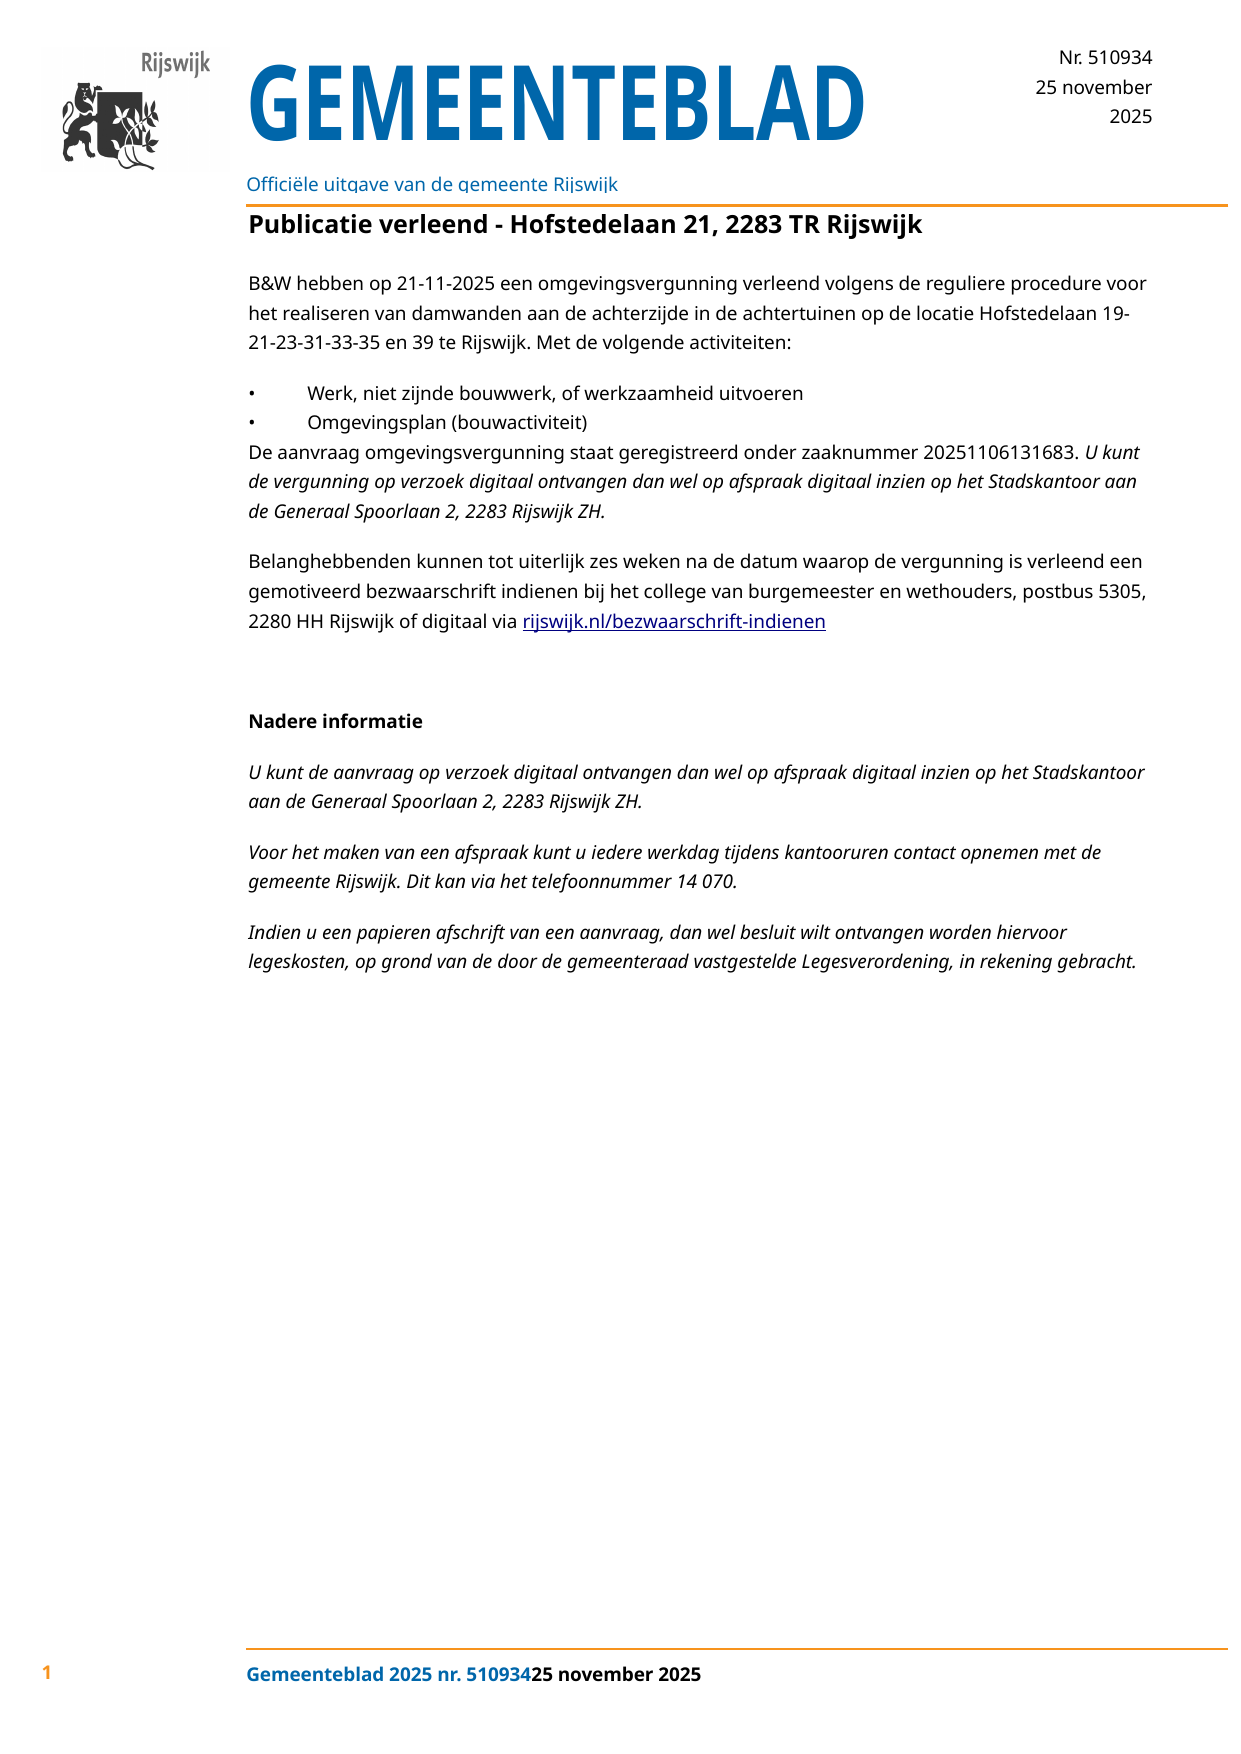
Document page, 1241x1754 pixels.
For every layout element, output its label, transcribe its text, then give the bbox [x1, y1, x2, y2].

list Werk, niet zijnde bouwwerk, of werkzaamheid uitvoeren [248, 380, 1152, 406]
picture [41, 47, 231, 172]
text Publicatie verleend - Hofstedelaan 21, 2283 TR Rijswijk [248, 207, 1152, 241]
text Indien u een papieren afschrift van een aanvraag, dan wel besluit wilt ontvangen worden hiervoor legeskosten, op grond van de door de gemeenteraad vastgestelde Legesverordening, in rekening gebracht. [248, 919, 1152, 974]
text Belanghebbenden kunnen tot uiterlijk zes weken na de datum waarop de vergunning is verleend een gemotiveerd bezwaarschrift indienen bij het college van burgemeester en wethouders, postbus 5305, 2280 HH Rijswijk of digitaal via rijswijk.nl/bezwaarschrift-indienen [248, 549, 1152, 633]
text De aanvraag omgevingsvergunning staat geregistreerd onder zaaknummer 20251106131683. U kunt de vergunning op verzoek digitaal ontvangen dan wel op afspraak digitaal inzien op het Stadskantoor aan de Generaal Spoorlaan 2, 2283 Rijswijk ZH. [248, 439, 1152, 524]
list Omgevingsplan (bouwactiviteit) [248, 409, 1152, 435]
text U kunt de aanvraag op verzoek digitaal ontvangen dan wel op afspraak digitaal inzien op het Stadskantoor aan de Generaal Spoorlaan 2, 2283 Rijswijk ZH. [248, 759, 1152, 814]
text B&W hebben op 21-11-2025 een omgevingsvergunning verleend volgens de reguliere procedure voor het realiseren van damwanden aan de achterzijde in de achtertuinen op de locatie Hofstedelaan 19-21-23-31-33-35 en 39 te Rijswijk. Met de volgende activiteiten: [248, 270, 1152, 355]
text Nadere informatie [248, 709, 1152, 734]
text Voor het maken van een afspraak kunt u iedere werkdag tijdens kantooruren contact opnemen met de gemeente Rijswijk. Dit kan via het telefoonnummer 14 070. [248, 839, 1152, 894]
